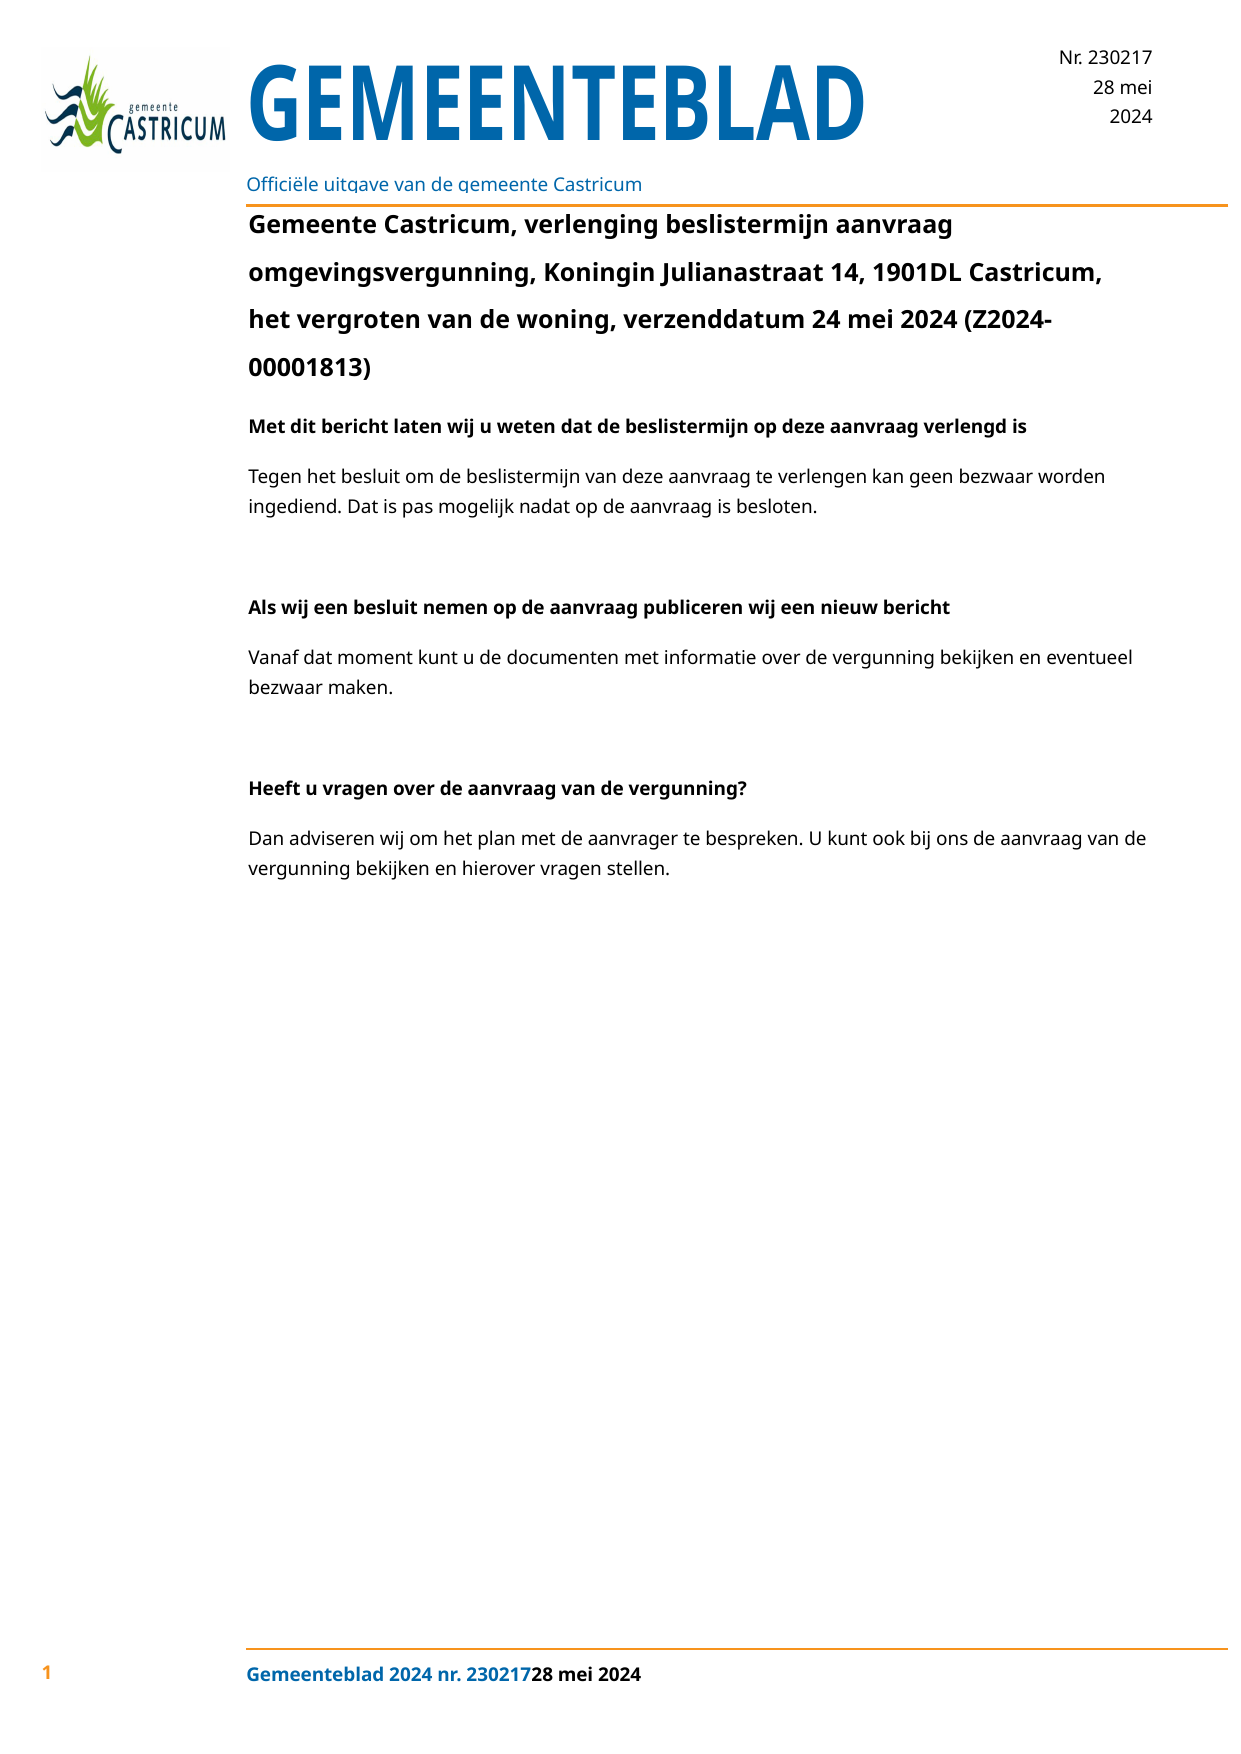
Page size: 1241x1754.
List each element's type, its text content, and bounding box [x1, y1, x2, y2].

picture [41, 47, 231, 172]
text Dan adviseren wij om het plan met de aanvrager te bespreken. U kunt ook bij ons de aanvraag van de vergunning bekijken en hierover vragen stellen. [248, 825, 1152, 881]
text Tegen het besluit om de beslistermijn van deze aanvraag te verlengen kan geen bezwaar worden ingediend. Dat is pas mogelijk nadat op de aanvraag is besloten. [248, 463, 1152, 519]
text Met dit bericht laten wij u weten dat de beslistermijn op deze aanvraag verlengd is [248, 413, 1152, 439]
text Vanaf dat moment kunt u de documenten met informatie over de vergunning bekijken en eventueel bezwaar maken. [248, 644, 1152, 700]
text Heeft u vragen over de aanvraag van de vergunning? [248, 775, 1152, 801]
text Gemeente Castricum, verlenging beslistermijn aanvraag omgevingsvergunning, Koningin Julianastraat 14, 1901DL Castricum, het vergroten van de woning, verzenddatum 24 mei 2024 (Z2024-00001813) [248, 207, 1152, 384]
text Als wij een besluit nemen op de aanvraag publiceren wij een nieuw bericht [248, 594, 1152, 620]
